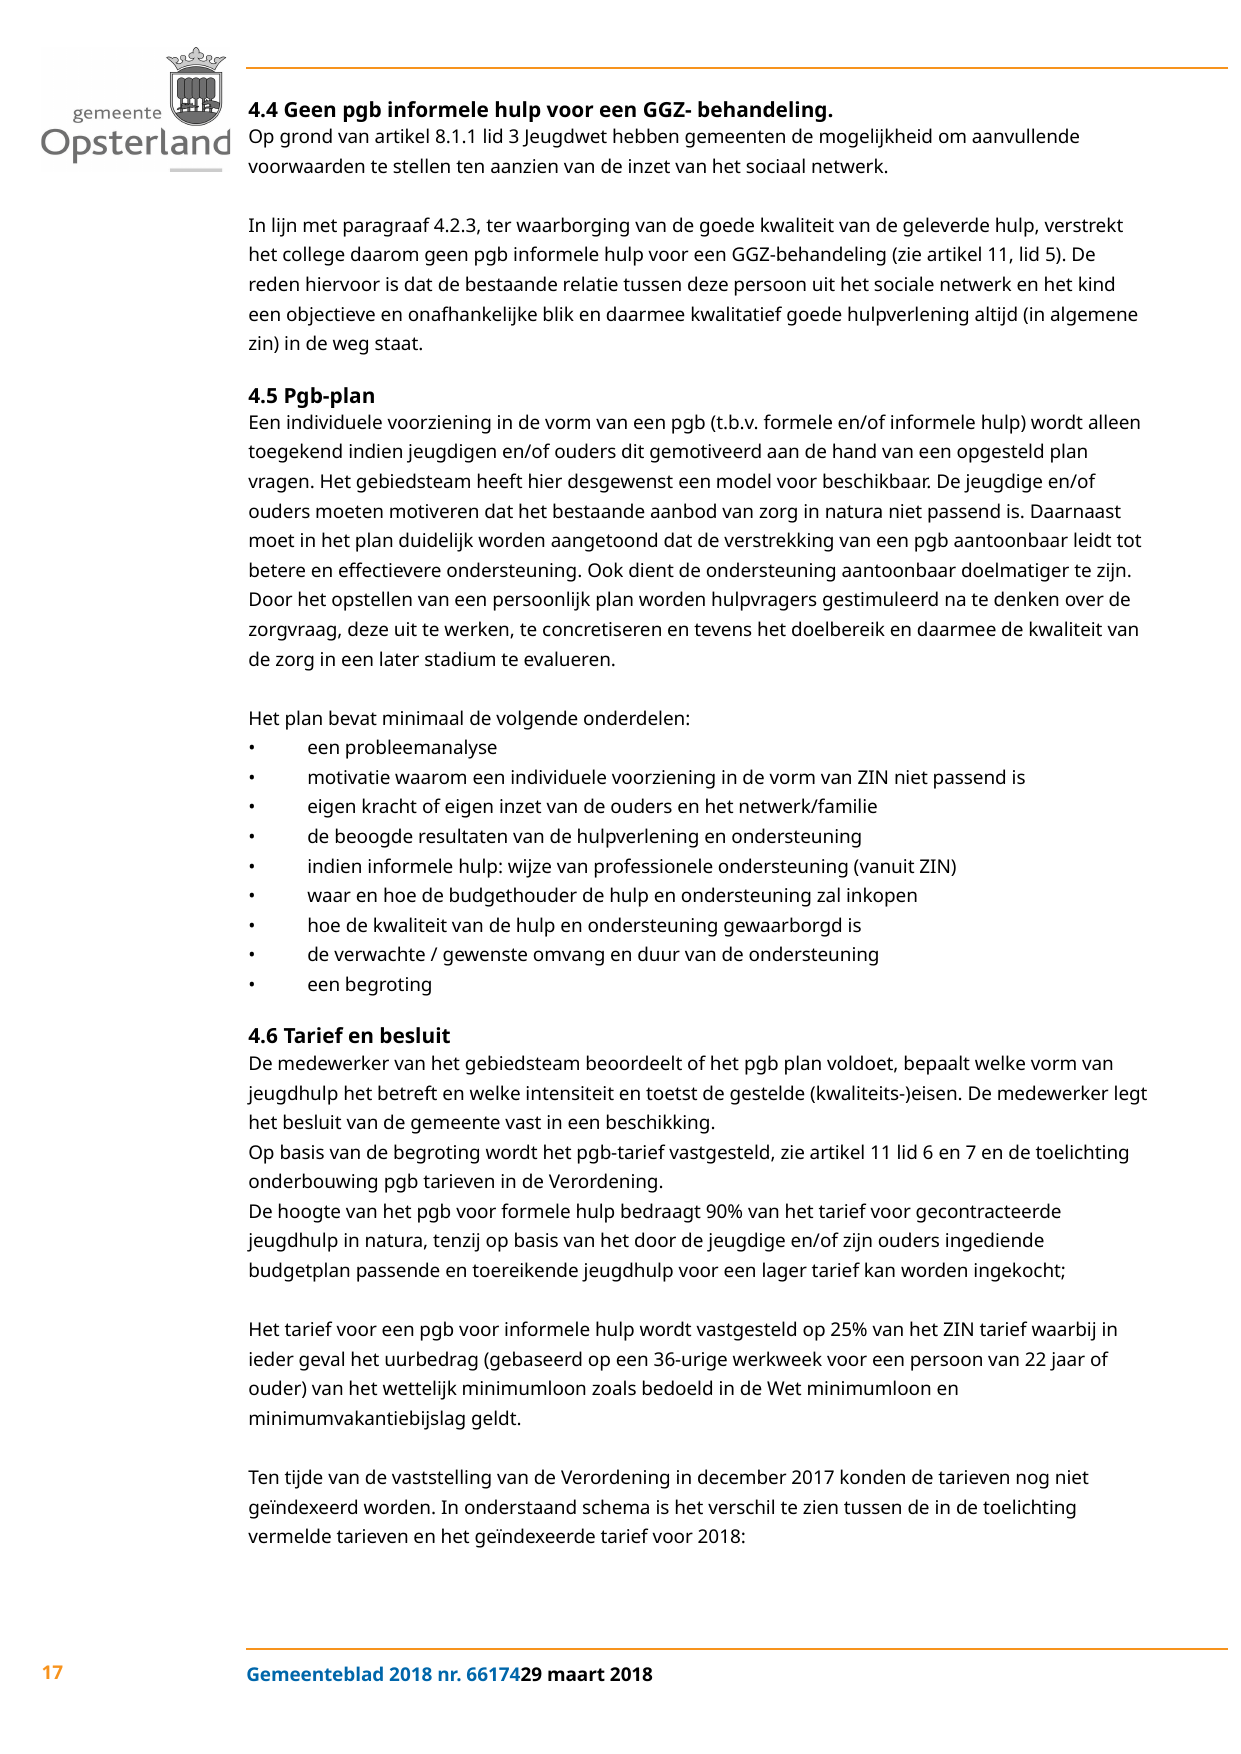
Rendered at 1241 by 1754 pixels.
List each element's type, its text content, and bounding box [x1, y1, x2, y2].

list eigen kracht of eigen inzet van de ouders en het netwerk/familie [248, 794, 1152, 819]
list hoe de kwaliteit van de hulp en ondersteuning gewaarborgd is [248, 912, 1152, 938]
list een begroting [248, 971, 1152, 997]
text Op basis van de begroting wordt het pgb-tarief vastgesteld, zie artikel 11 lid 6 en 7 en de toelichting onderbouwing pgb tarieven in de Verordening. [248, 1139, 1152, 1194]
list een probleemanalyse [248, 734, 1152, 760]
list indien informele hulp: wijze van professionele ondersteuning (vanuit ZIN) [248, 853, 1152, 879]
picture [41, 47, 231, 172]
text De medewerker van het gebiedsteam beoordeelt of het pgb plan voldoet, bepaalt welke vorm van jeugdhulp het betreft en welke intensiteit en toetst de gestelde (kwaliteits-)eisen. De medewerker legt het besluit van de gemeente vast in een beschikking. [248, 1050, 1152, 1135]
text 4.4 Geen pgb informele hulp voor een GGZ- behandeling. [248, 95, 1152, 123]
text Op grond van artikel 8.1.1 lid 3 Jeugdwet hebben gemeenten de mogelijkheid om aanvullende voorwaarden te stellen ten aanzien van de inzet van het sociaal netwerk. [248, 123, 1152, 178]
text 4.6 Tarief en besluit [248, 1022, 1152, 1050]
text In lijn met paragraaf 4.2.3, ter waarborging van de goede kwaliteit van de geleverde hulp, verstrekt het college daarom geen pgb informele hulp voor een GGZ-behandeling (zie artikel 11, lid 5). De reden hiervoor is dat de bestaande relatie tussen deze persoon uit het sociale netwerk en het kind een objectieve en onafhankelijke blik en daarmee kwalitatief goede hulpverlening altijd (in algemene zin) in de weg staat. [248, 212, 1152, 356]
list motivatie waarom een individuele voorziening in de vorm van ZIN niet passend is [248, 764, 1152, 790]
list de beoogde resultaten van de hulpverlening en ondersteuning [248, 823, 1152, 849]
text De hoogte van het pgb voor formele hulp bedraagt 90% van het tarief voor gecontracteerde jeugdhulp in natura, tenzij op basis van het door de jeugdige en/of zijn ouders ingediende budgetplan passende en toereikende jeugdhulp voor een lager tarief kan worden ingekocht; [248, 1198, 1152, 1283]
text Een individuele voorziening in de vorm van een pgb (t.b.v. formele en/of informele hulp) wordt alleen toegekend indien jeugdigen en/of ouders dit gemotiveerd aan de hand van een opgesteld plan vragen. Het gebiedsteam heeft hier desgewenst een model voor beschikbaar. De jeugdige en/of ouders moeten motiveren dat het bestaande aanbod van zorg in natura niet passend is. Daarnaast moet in het plan duidelijk worden aangetoond dat de verstrekking van een pgb aantoonbaar leidt tot betere en effectievere ondersteuning. Ook dient de ondersteuning aantoonbaar doelmatiger te zijn. Door het opstellen van een persoonlijk plan worden hulpvragers gestimuleerd na te denken over de zorgvraag, deze uit te werken, te concretiseren en tevens het doelbereik en daarmee de kwaliteit van de zorg in een later stadium te evalueren. [248, 409, 1152, 672]
text Ten tijde van de vaststelling van de Verordening in december 2017 konden de tarieven nog niet geïndexeerd worden. In onderstaand schema is het verschil te zien tussen de in de toelichting vermelde tarieven en het geïndexeerde tarief voor 2018: [248, 1464, 1152, 1549]
list de verwachte / gewenste omvang en duur van de ondersteuning [248, 942, 1152, 967]
text Het tarief voor een pgb voor informele hulp wordt vastgesteld op 25% van het ZIN tarief waarbij in ieder geval het uurbedrag (gebaseerd op een 36-urige werkweek voor een persoon van 22 jaar of ouder) van het wettelijk minimumloon zoals bedoeld in de Wet minimumloon en minimumvakantiebijslag geldt. [248, 1316, 1152, 1431]
text Het plan bevat minimaal de volgende onderdelen: [248, 705, 1152, 731]
text 4.5 Pgb-plan [248, 381, 1152, 409]
list waar en hoe de budgethouder de hulp en ondersteuning zal inkopen [248, 882, 1152, 908]
